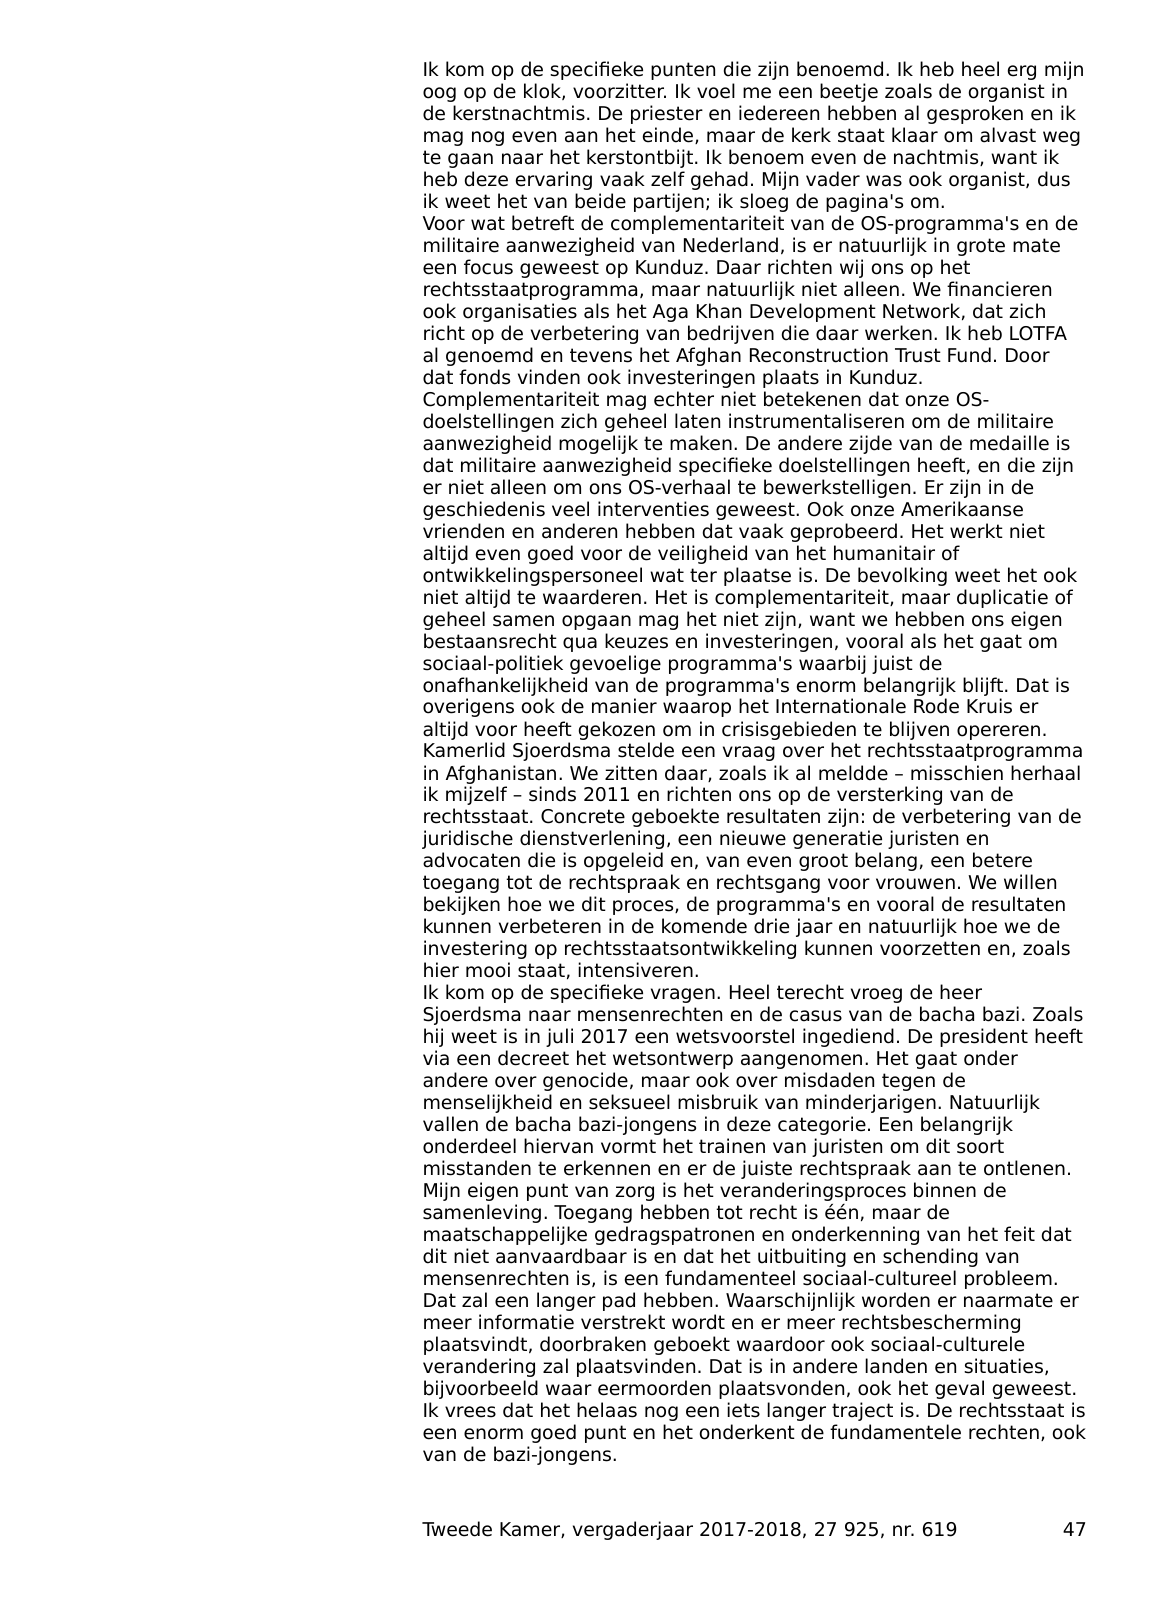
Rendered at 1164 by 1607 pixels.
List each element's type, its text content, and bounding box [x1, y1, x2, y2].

text Voor wat betreft de complementariteit van de OS-programma's en de militaire aanwezigheid van Nederland, is er natuurlijk in grote mate een focus geweest op Kunduz. Daar richten wij ons op het rechtsstaatprogramma, maar natuurlijk niet alleen. We financieren ook organisaties als het Aga Khan Development Network, dat zich richt op de verbetering van bedrijven die daar werken. Ik heb LOTFA al genoemd en tevens het Afghan Reconstruction Trust Fund. Door dat fonds vinden ook investeringen plaats in Kunduz. [422, 213, 1087, 389]
text Complementariteit mag echter niet betekenen dat onze OS-doelstellingen zich geheel laten instrumentaliseren om de militaire aanwezigheid mogelijk te maken. De andere zijde van de medaille is dat militaire aanwezigheid specifieke doelstellingen heeft, en die zijn er niet alleen om ons OS-verhaal te bewerkstelligen. Er zijn in de geschiedenis veel interventies geweest. Ook onze Amerikaanse vrienden en anderen hebben dat vaak geprobeerd. Het werkt niet altijd even goed voor de veiligheid van het humanitair of ontwikkelingspersoneel wat ter plaatse is. De bevolking weet het ook niet altijd te waarderen. Het is complementariteit, maar duplicatie of geheel samen opgaan mag het niet zijn, want we hebben ons eigen bestaansrecht qua keuzes en investeringen, vooral als het gaat om sociaal-politiek gevoelige programma's waarbij juist de onafhankelijkheid van de programma's enorm belangrijk blijft. Dat is overigens ook de manier waarop het Internationale Rode Kruis er altijd voor heeft gekozen om in crisisgebieden te blijven opereren. [422, 389, 1087, 740]
text Ik kom op de specifieke punten die zijn benoemd. Ik heb heel erg mijn oog op de klok, voorzitter. Ik voel me een beetje zoals de organist in de kerstnachtmis. De priester en iedereen hebben al gesproken en ik mag nog even aan het einde, maar de kerk staat klaar om alvast weg te gaan naar het kerstontbijt. Ik benoem even de nachtmis, want ik heb deze ervaring vaak zelf gehad. Mijn vader was ook organist, dus ik weet het van beide partijen; ik sloeg de pagina's om. [422, 59, 1087, 213]
text Kamerlid Sjoerdsma stelde een vraag over het rechtsstaatprogramma in Afghanistan. We zitten daar, zoals ik al meldde – misschien herhaal ik mijzelf – sinds 2011 en richten ons op de versterking van de rechtsstaat. Concrete geboekte resultaten zijn: de verbetering van de juridische dienstverlening, een nieuwe generatie juristen en advocaten die is opgeleid en, van even groot belang, een betere toegang tot de rechtspraak en rechtsgang voor vrouwen. We willen bekijken hoe we dit proces, de programma's en vooral de resultaten kunnen verbeteren in de komende drie jaar en natuurlijk hoe we de investering op rechtsstaatsontwikkeling kunnen voorzetten en, zoals hier mooi staat, intensiveren. [422, 740, 1087, 982]
text Ik kom op de specifieke vragen. Heel terecht vroeg de heer Sjoerdsma naar mensenrechten en de casus van de bacha bazi. Zoals hij weet is in juli 2017 een wetsvoorstel ingediend. De president heeft via een decreet het wetsontwerp aangenomen. Het gaat onder andere over genocide, maar ook over misdaden tegen de menselijkheid en seksueel misbruik van minderjarigen. Natuurlijk vallen de bacha bazi-jongens in deze categorie. Een belangrijk onderdeel hiervan vormt het trainen van juristen om dit soort misstanden te erkennen en er de juiste rechtspraak aan te ontlenen. Mijn eigen punt van zorg is het veranderingsproces binnen de samenleving. Toegang hebben tot recht is één, maar de maatschappelijke gedragspatronen en onderkenning van het feit dat dit niet aanvaardbaar is en dat het uitbuiting en schending van mensenrechten is, is een fundamenteel sociaal-cultureel probleem. Dat zal een langer pad hebben. Waarschijnlijk worden er naarmate er meer informatie verstrekt wordt en er meer rechtsbescherming plaatsvindt, doorbraken geboekt waardoor ook sociaal-culturele verandering zal plaatsvinden. Dat is in andere landen en situaties, bijvoorbeeld waar eermoorden plaatsvonden, ook het geval geweest. Ik vrees dat het helaas nog een iets langer traject is. De rechtsstaat is een enorm goed punt en het onderkent de fundamentele rechten, ook van de bazi-jongens. [422, 982, 1087, 1466]
